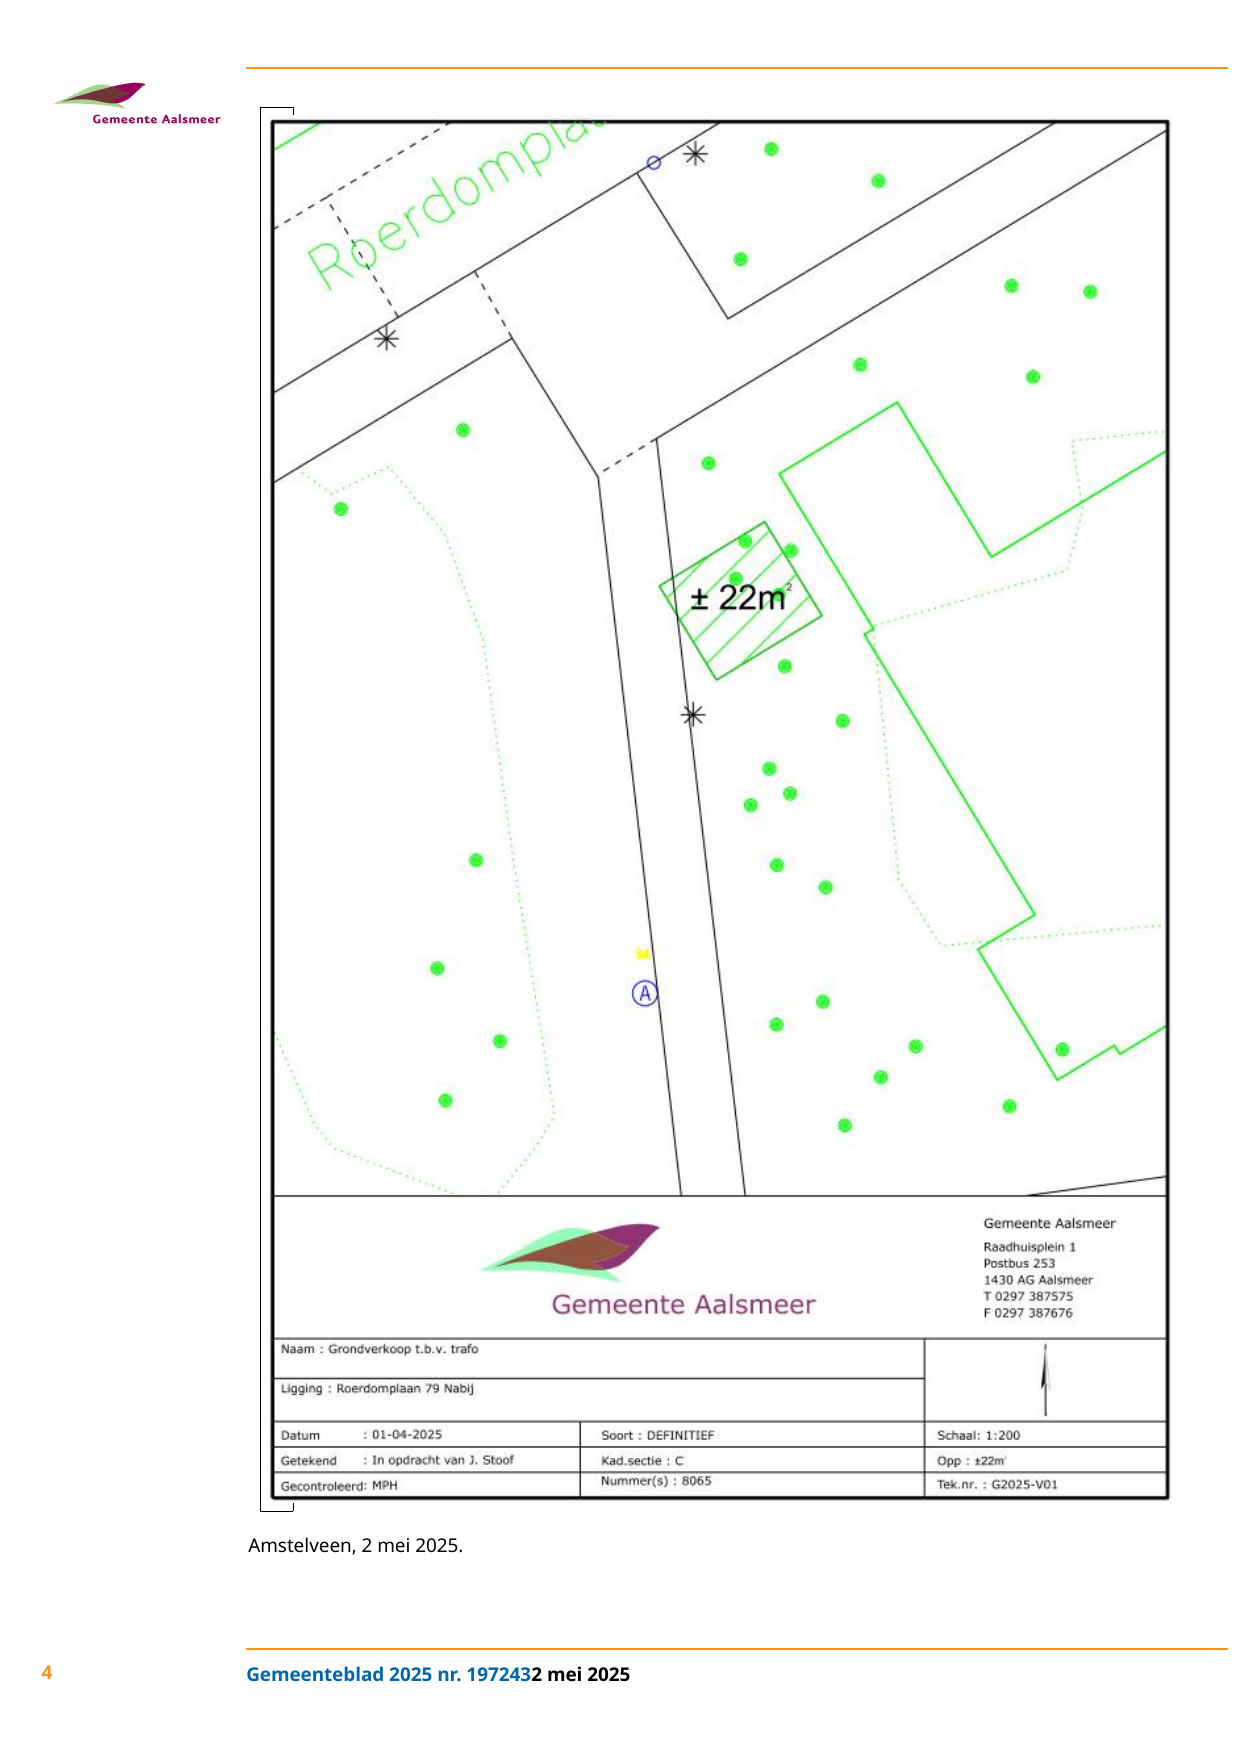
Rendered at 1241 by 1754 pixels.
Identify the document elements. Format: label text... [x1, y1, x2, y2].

picture [268, 115, 1173, 1503]
text Amstelveen, 2 mei 2025. [248, 1532, 1152, 1558]
picture [41, 47, 231, 172]
